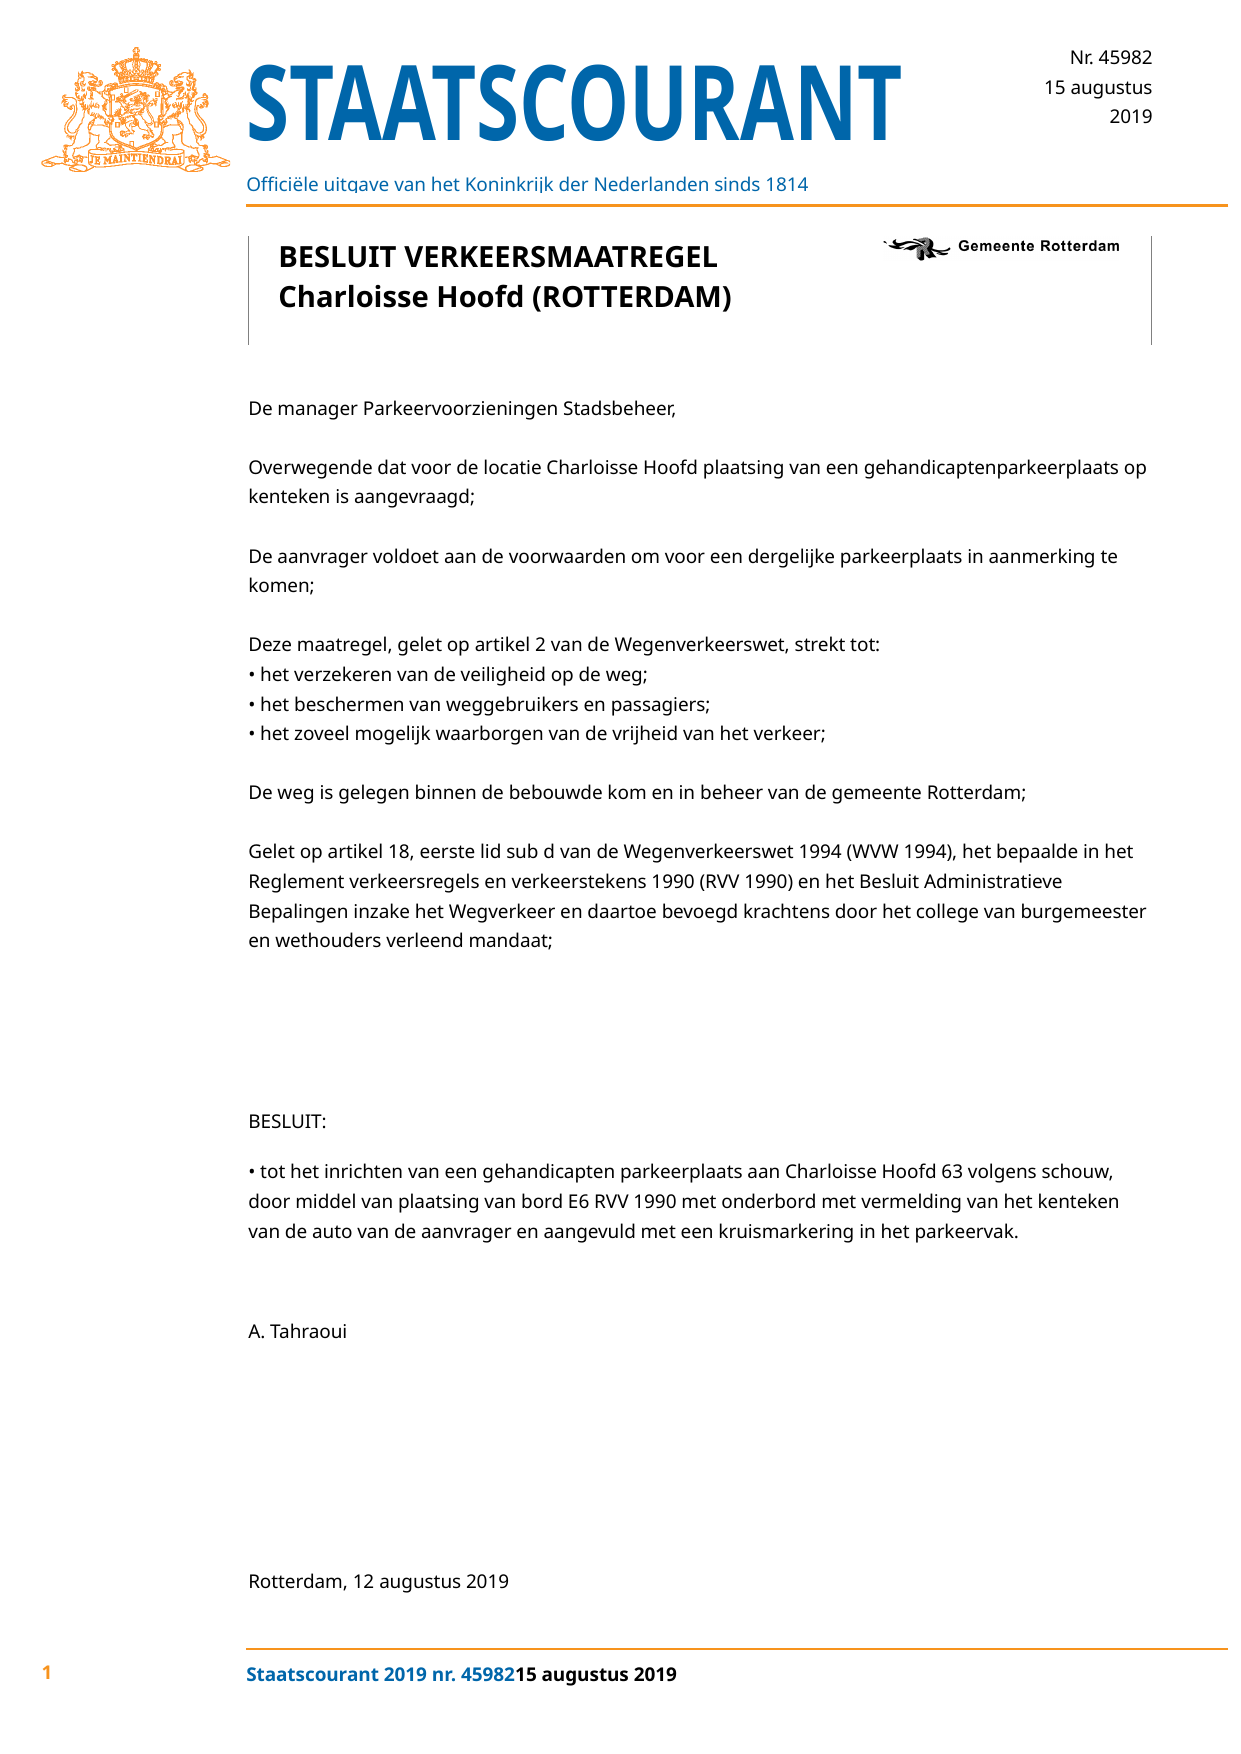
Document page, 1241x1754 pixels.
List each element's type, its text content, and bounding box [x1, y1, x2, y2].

table_header [850, 236, 1151, 345]
text • het zoveel mogelijk waarborgen van de vrijheid van het verkeer; [248, 720, 1152, 746]
text • het beschermen van weggebruikers en passagiers; [248, 691, 1152, 717]
picture [41, 47, 231, 172]
text De aanvrager voldoet aan de voorwaarden om voor een dergelijke parkeerplaats in aanmerking te komen; [248, 543, 1152, 598]
text A. Tahraoui [248, 1319, 1152, 1344]
text De weg is gelegen binnen de bebouwde kom en in beheer van de gemeente Rotterdam; [248, 779, 1152, 805]
text Deze maatregel, gelet op artikel 2 van de Wegenverkeerswet, strekt tot: [248, 632, 1152, 657]
picture [882, 236, 1119, 261]
text Overwegende dat voor de locatie Charloisse Hoofd plaatsing van een gehandicaptenparkeerplaats op kenteken is aangevraagd; [248, 454, 1152, 509]
text BESLUIT: [248, 1108, 1152, 1134]
text • tot het inrichten van een gehandicapten parkeerplaats aan Charloisse Hoofd 63 volgens schouw, door middel van plaatsing van bord E6 RVV 1990 met onderbord met vermelding van het kenteken van de auto van de aanvrager en aangevuld met een kruismarkering in het parkeervak. [248, 1159, 1152, 1244]
text De manager Parkeervoorzieningen Stadsbeheer, [248, 395, 1152, 421]
text Rotterdam, 12 augustus 2019 [248, 1568, 1152, 1594]
text Gelet op artikel 18, eerste lid sub d van de Wegenverkeerswet 1994 (WVW 1994), het bepaalde in het Reglement verkeersregels en verkeerstekens 1990 (RVV 1990) en het Besluit Administratieve Bepalingen inzake het Wegverkeer en daartoe bevoegd krachtens door het college van burgemeester en wethouders verleend mandaat; [248, 839, 1152, 953]
table_header BESLUIT VERKEERSMAATREGEL Charloisse Hoofd (ROTTERDAM) [249, 236, 850, 345]
text • het verzekeren van de veiligheid op de weg; [248, 661, 1152, 687]
